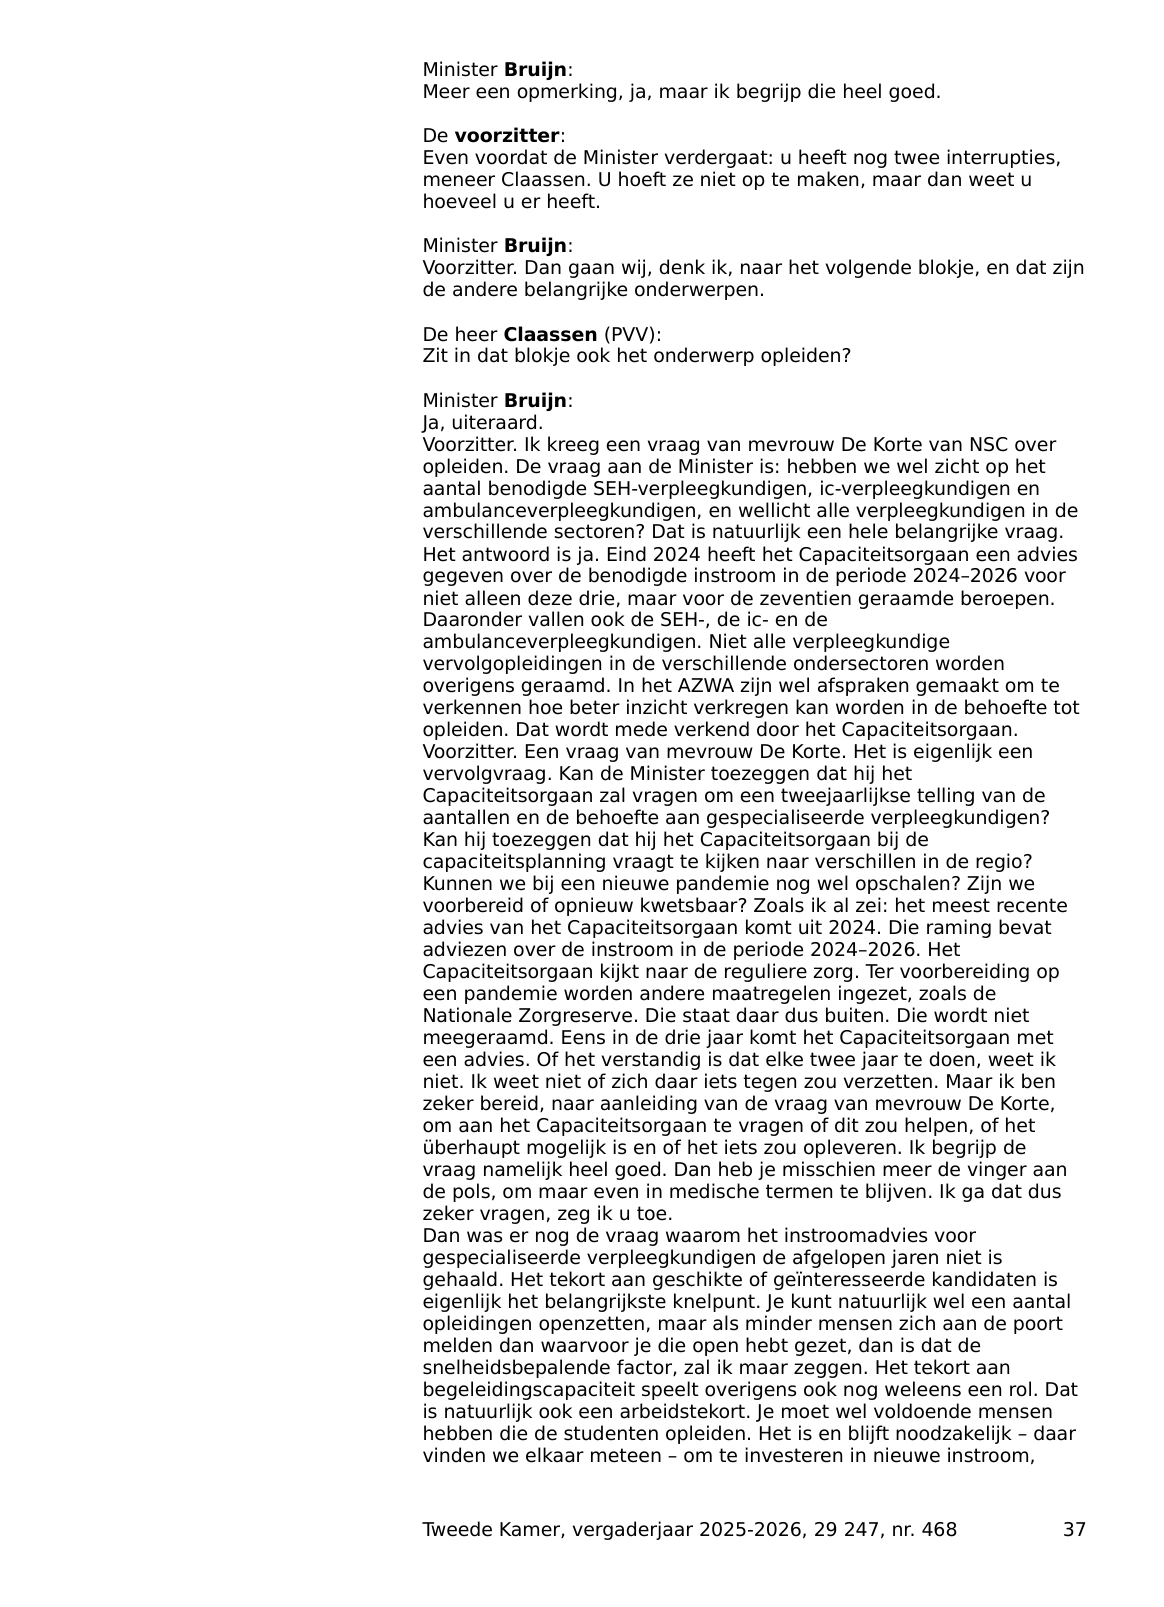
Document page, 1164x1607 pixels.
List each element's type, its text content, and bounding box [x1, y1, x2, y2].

text De voorzitter: [422, 125, 1087, 147]
text Voorzitter. Een vraag van mevrouw De Korte. Het is eigenlijk een vervolgvraag. Kan de Minister toezeggen dat hij het Capaciteitsorgaan zal vragen om een tweejaarlijkse telling van de aantallen en de behoefte aan gespecialiseerde verpleegkundigen? Kan hij toezeggen dat hij het Capaciteitsorgaan bij de capaciteitsplanning vraagt te kijken naar verschillen in de regio? Kunnen we bij een nieuwe pandemie nog wel opschalen? Zijn we voorbereid of opnieuw kwetsbaar? Zoals ik al zei: het meest recente advies van het Capaciteitsorgaan komt uit 2024. Die raming bevat adviezen over de instroom in de periode 2024–2026. Het Capaciteitsorgaan kijkt naar de reguliere zorg. Ter voorbereiding op een pandemie worden andere maatregelen ingezet, zoals de Nationale Zorgreserve. Die staat daar dus buiten. Die wordt niet meegeraamd. Eens in de drie jaar komt het Capaciteitsorgaan met een advies. Of het verstandig is dat elke twee jaar te doen, weet ik niet. Ik weet niet of zich daar iets tegen zou verzetten. Maar ik ben zeker bereid, naar aanleiding van de vraag van mevrouw De Korte, om aan het Capaciteitsorgaan te vragen of dit zou helpen, of het überhaupt mogelijk is en of het iets zou opleveren. Ik begrijp de vraag namelijk heel goed. Dan heb je misschien meer de vinger aan de pols, om maar even in medische termen te blijven. Ik ga dat dus zeker vragen, zeg ik u toe. [422, 741, 1087, 1225]
text Voorzitter. Ik kreeg een vraag van mevrouw De Korte van NSC over opleiden. De vraag aan de Minister is: hebben we wel zicht op het aantal benodigde SEH-verpleegkundigen, ic-verpleegkundigen en ambulanceverpleegkundigen, en wellicht alle verpleegkundigen in de verschillende sectoren? Dat is natuurlijk een hele belangrijke vraag. Het antwoord is ja. Eind 2024 heeft het Capaciteitsorgaan een advies gegeven over de benodigde instroom in de periode 2024–2026 voor niet alleen deze drie, maar voor de zeventien geraamde beroepen. Daaronder vallen ook de SEH-, de ic- en de ambulanceverpleegkundigen. Niet alle verpleegkundige vervolgopleidingen in de verschillende ondersectoren worden overigens geraamd. In het AZWA zijn wel afspraken gemaakt om te verkennen hoe beter inzicht verkregen kan worden in de behoefte tot opleiden. Dat wordt mede verkend door het Capaciteitsorgaan. [422, 433, 1087, 741]
text Minister Bruijn: [422, 59, 1087, 81]
text Even voordat de Minister verdergaat: u heeft nog twee interrupties, meneer Claassen. U hoeft ze niet op te maken, maar dan weet u hoeveel u er heeft. [422, 147, 1087, 213]
text Minister Bruijn: [422, 235, 1087, 257]
text Ja, uiteraard. [422, 412, 1087, 433]
text Voorzitter. Dan gaan wij, denk ik, naar het volgende blokje, en dat zijn de andere belangrijke onderwerpen. [422, 257, 1087, 301]
text Meer een opmerking, ja, maar ik begrijp die heel goed. [422, 81, 1087, 103]
text Minister Bruijn: [422, 389, 1087, 412]
text Dan was er nog de vraag waarom het instroomadvies voor gespecialiseerde verpleegkundigen de afgelopen jaren niet is gehaald. Het tekort aan geschikte of geïnteresseerde kandidaten is eigenlijk het belangrijkste knelpunt. Je kunt natuurlijk wel een aantal opleidingen openzetten, maar als minder mensen zich aan de poort melden dan waarvoor je die open hebt gezet, dan is dat de snelheidsbepalende factor, zal ik maar zeggen. Het tekort aan begeleidingscapaciteit speelt overigens ook nog weleens een rol. Dat is natuurlijk ook een arbeidstekort. Je moet wel voldoende mensen hebben die de studenten opleiden. Het is en blijft noodzakelijk – daar vinden we elkaar meteen – om te investeren in nieuwe instroom, [422, 1225, 1087, 1467]
text De heer Claassen (PVV): [422, 323, 1087, 345]
text Zit in dat blokje ook het onderwerp opleiden? [422, 345, 1087, 367]
